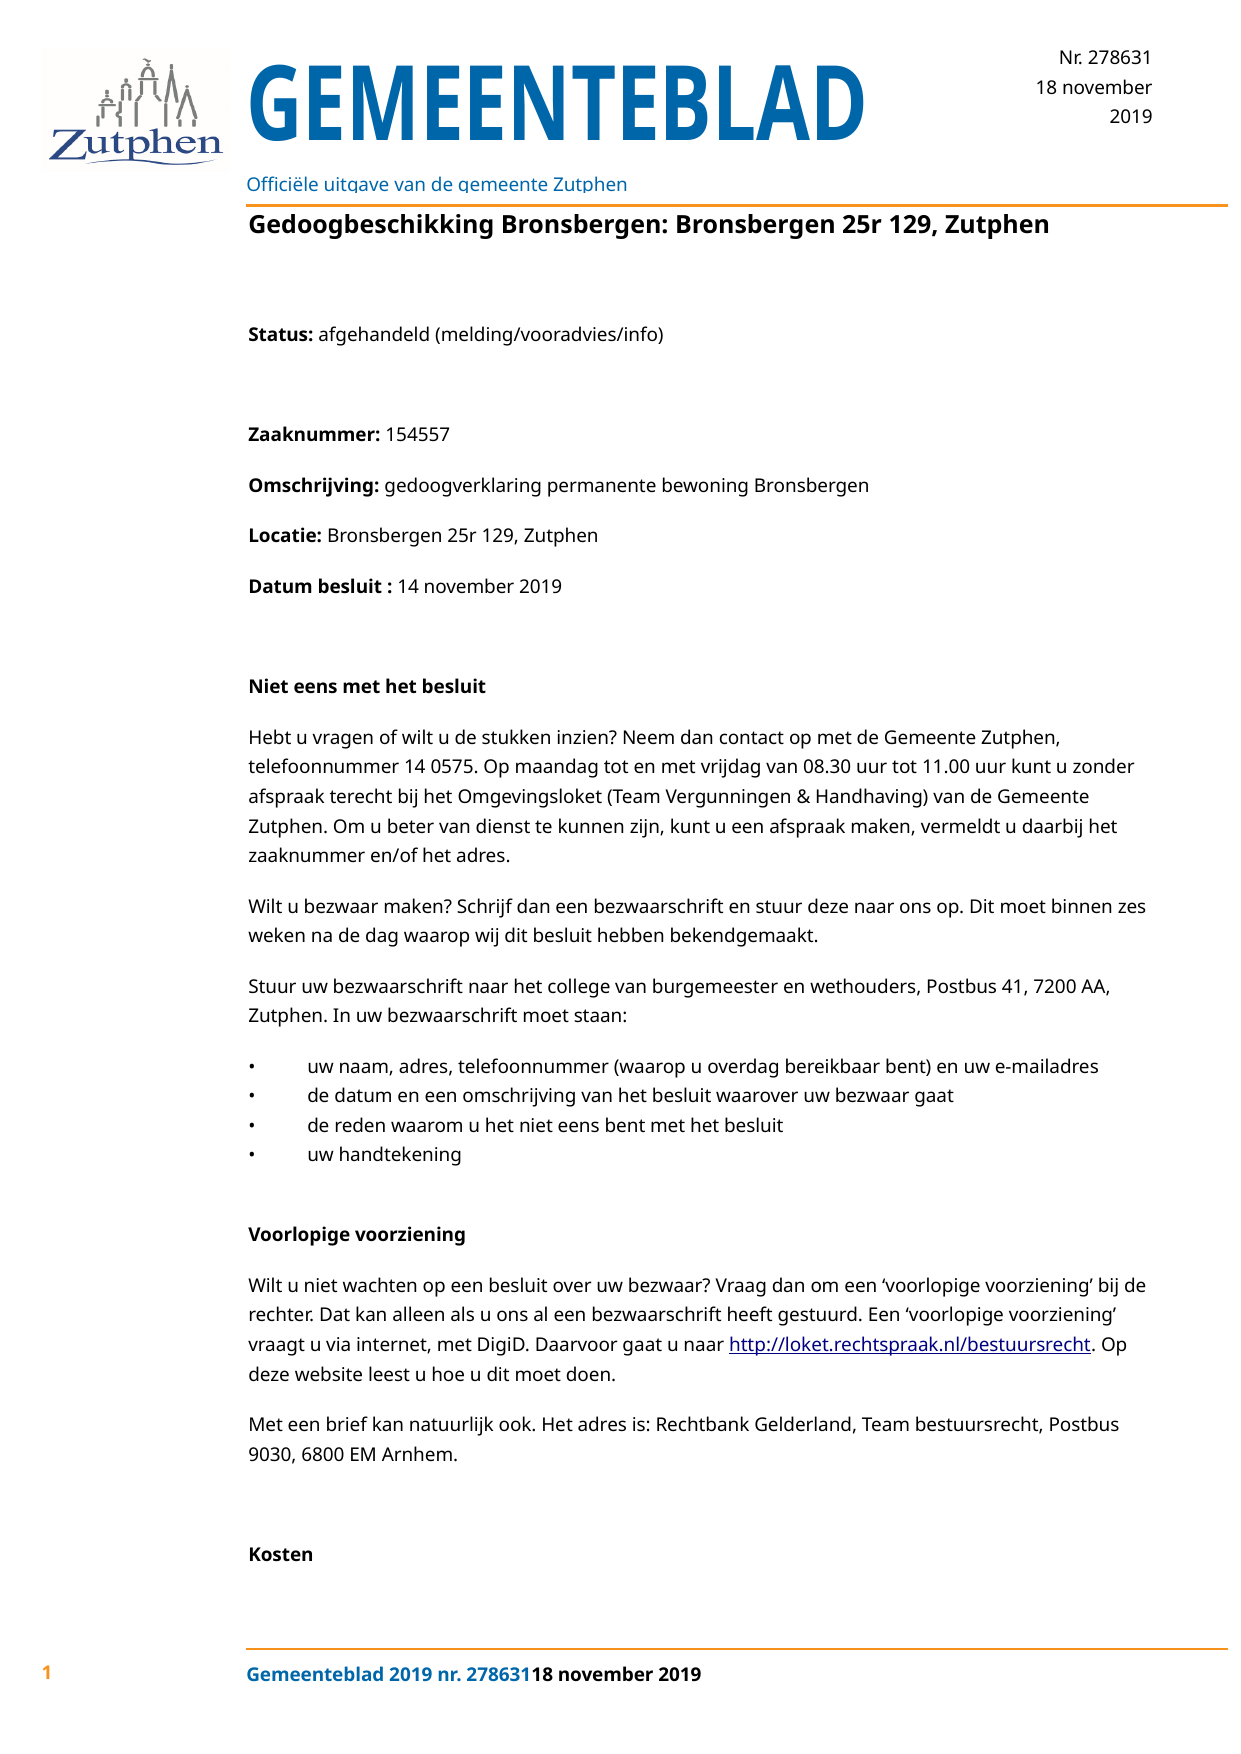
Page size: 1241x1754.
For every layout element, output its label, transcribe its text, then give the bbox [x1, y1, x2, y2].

text Niet eens met het besluit [248, 674, 1152, 699]
text Met een brief kan natuurlijk ook. Het adres is: Rechtbank Gelderland, Team bestuursrecht, Postbus 9030, 6800 EM Arnhem. [248, 1411, 1152, 1466]
text Datum besluit : 14 november 2019 [248, 573, 1152, 598]
text Locatie: Bronsbergen 25r 129, Zutphen [248, 522, 1152, 548]
text Voorlopige voorziening [248, 1222, 1152, 1247]
text Wilt u niet wachten op een besluit over uw bezwaar? Vraag dan om een ‘voorlopige voorziening’ bij de rechter. Dat kan alleen als u ons al een bezwaarschrift heeft gestuurd. Een ‘voorlopige voorziening’ vraagt u via internet, met DigiD. Daarvoor gaat u naar http://loket.rechtspraak.nl/bestuursrecht. Op deze website leest u hoe u dit moet doen. [248, 1272, 1152, 1386]
text Omschrijving: gedoogverklaring permanente bewoning Bronsbergen [248, 472, 1152, 498]
text Wilt u bezwaar maken? Schrijf dan een bezwaarschrift en stuur deze naar ons op. Dit moet binnen zes weken na de dag waarop wij dit besluit hebben bekendgemaakt. [248, 893, 1152, 948]
picture [41, 47, 231, 172]
list uw naam, adres, telefoonnummer (waarop u overdag bereikbaar bent) en uw e-mailadres [248, 1053, 1152, 1078]
text Status: afgehandeld (melding/vooradvies/info) [248, 321, 1152, 346]
text Gedoogbeschikking Bronsbergen: Bronsbergen 25r 129, Zutphen [248, 207, 1152, 241]
text Kosten [248, 1542, 1152, 1567]
list de reden waarom u het niet eens bent met het besluit [248, 1112, 1152, 1138]
text Hebt u vragen of wilt u de stukken inzien? Neem dan contact op met de Gemeente Zutphen, telefoonnummer 14 0575. Op maandag tot en met vrijdag van 08.30 uur tot 11.00 uur kunt u zonder afspraak terecht bij het Omgevingsloket (Team Vergunningen & Handhaving) van de Gemeente Zutphen. Om u beter van dienst te kunnen zijn, kunt u een afspraak maken, vermeldt u daarbij het zaaknummer en/of het adres. [248, 724, 1152, 868]
list uw handtekening [248, 1142, 1152, 1167]
list de datum en een omschrijving van het besluit waarover uw bezwaar gaat [248, 1082, 1152, 1108]
text Zaaknummer: 154557 [248, 422, 1152, 447]
text Stuur uw bezwaarschrift naar het college van burgemeester en wethouders, Postbus 41, 7200 AA, Zutphen. In uw bezwaarschrift moet staan: [248, 973, 1152, 1028]
